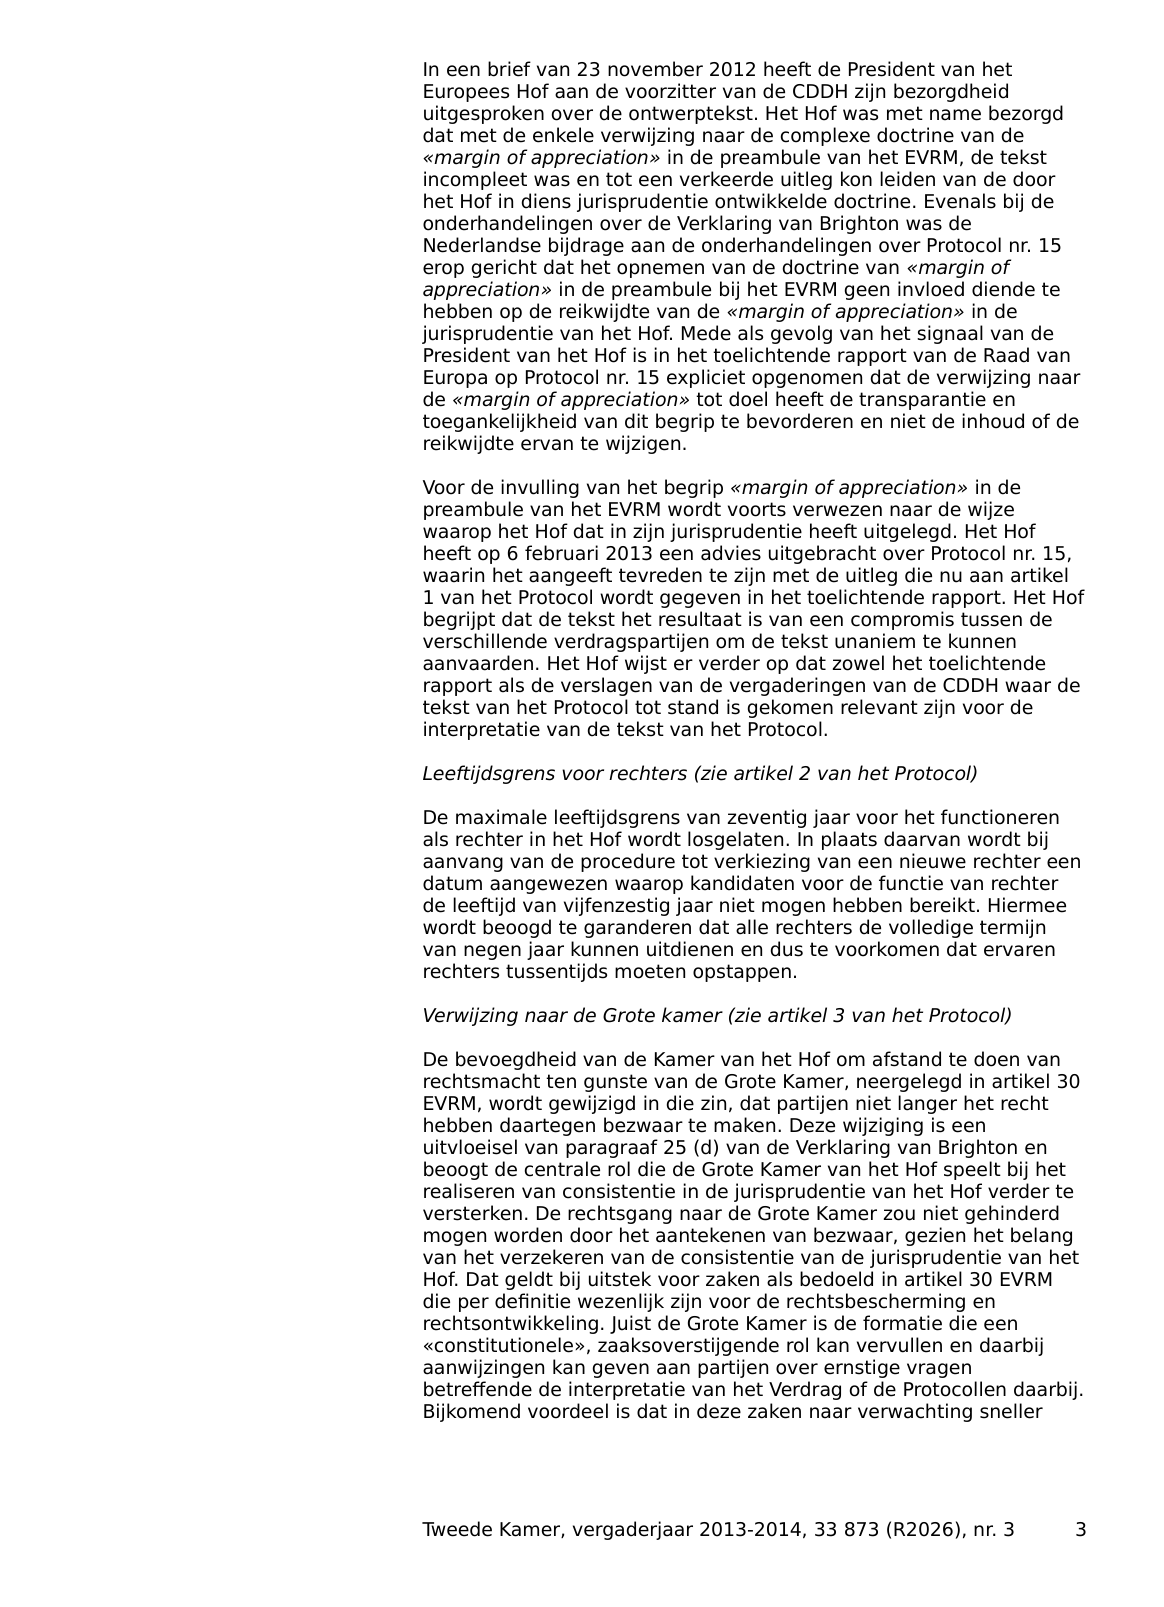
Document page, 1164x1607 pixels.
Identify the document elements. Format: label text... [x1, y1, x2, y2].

text De bevoegdheid van de Kamer van het Hof om afstand te doen van rechtsmacht ten gunste van de Grote Kamer, neergelegd in artikel 30 EVRM, wordt gewijzigd in die zin, dat partijen niet langer het recht hebben daartegen bezwaar te maken. Deze wijziging is een uitvloeisel van paragraaf 25 (d) van de Verklaring van Brighton en beoogt de centrale rol die de Grote Kamer van het Hof speelt bij het realiseren van consistentie in de jurisprudentie van het Hof verder te versterken. De rechtsgang naar de Grote Kamer zou niet gehinderd mogen worden door het aantekenen van bezwaar, gezien het belang van het verzekeren van de consistentie van de jurisprudentie van het Hof. Dat geldt bij uitstek voor zaken als bedoeld in artikel 30 EVRM die per definitie wezenlijk zijn voor de rechtsbescherming en rechtsontwikkeling. Juist de Grote Kamer is de formatie die een «constitutionele», zaaksoverstijgende rol kan vervullen en daarbij aanwijzingen kan geven aan partijen over ernstige vragen betreffende de interpretatie van het Verdrag of de Protocollen daarbij. Bijkomend voordeel is dat in deze zaken naar verwachting sneller [422, 1049, 1087, 1423]
subtitle Leeftijdsgrens voor rechters (zie artikel 2 van het Protocol) [422, 763, 1087, 785]
text Voor de invulling van het begrip «margin of appreciation» in de preambule van het EVRM wordt voorts verwezen naar de wijze waarop het Hof dat in zijn jurisprudentie heeft uitgelegd. Het Hof heeft op 6 februari 2013 een advies uitgebracht over Protocol nr. 15, waarin het aangeeft tevreden te zijn met de uitleg die nu aan artikel 1 van het Protocol wordt gegeven in het toelichtende rapport. Het Hof begrijpt dat de tekst het resultaat is van een compromis tussen de verschillende verdragspartijen om de tekst unaniem te kunnen aanvaarden. Het Hof wijst er verder op dat zowel het toelichtende rapport als de verslagen van de vergaderingen van de CDDH waar de tekst van het Protocol tot stand is gekomen relevant zijn voor de interpretatie van de tekst van het Protocol. [422, 477, 1087, 741]
text In een brief van 23 november 2012 heeft de President van het Europees Hof aan de voorzitter van de CDDH zijn bezorgdheid uitgesproken over de ontwerptekst. Het Hof was met name bezorgd dat met de enkele verwijzing naar de complexe doctrine van de «margin of appreciation» in de preambule van het EVRM, de tekst incompleet was en tot een verkeerde uitleg kon leiden van de door het Hof in diens jurisprudentie ontwikkelde doctrine. Evenals bij de onderhandelingen over de Verklaring van Brighton was de Nederlandse bijdrage aan de onderhandelingen over Protocol nr. 15 erop gericht dat het opnemen van de doctrine van «margin of appreciation» in de preambule bij het EVRM geen invloed diende te hebben op de reikwijdte van de «margin of appreciation» in de jurisprudentie van het Hof. Mede als gevolg van het signaal van de President van het Hof is in het toelichtende rapport van de Raad van Europa op Protocol nr. 15 expliciet opgenomen dat de verwijzing naar de «margin of appreciation» tot doel heeft de transparantie en toegankelijkheid van dit begrip te bevorderen en niet de inhoud of de reikwijdte ervan te wijzigen. [422, 59, 1087, 455]
text De maximale leeftijdsgrens van zeventig jaar voor het functioneren als rechter in het Hof wordt losgelaten. In plaats daarvan wordt bij aanvang van de procedure tot verkiezing van een nieuwe rechter een datum aangewezen waarop kandidaten voor de functie van rechter de leeftijd van vijfenzestig jaar niet mogen hebben bereikt. Hiermee wordt beoogd te garanderen dat alle rechters de volledige termijn van negen jaar kunnen uitdienen en dus te voorkomen dat ervaren rechters tussentijds moeten opstappen. [422, 807, 1087, 983]
subtitle Verwijzing naar de Grote kamer (zie artikel 3 van het Protocol) [422, 1005, 1087, 1027]
